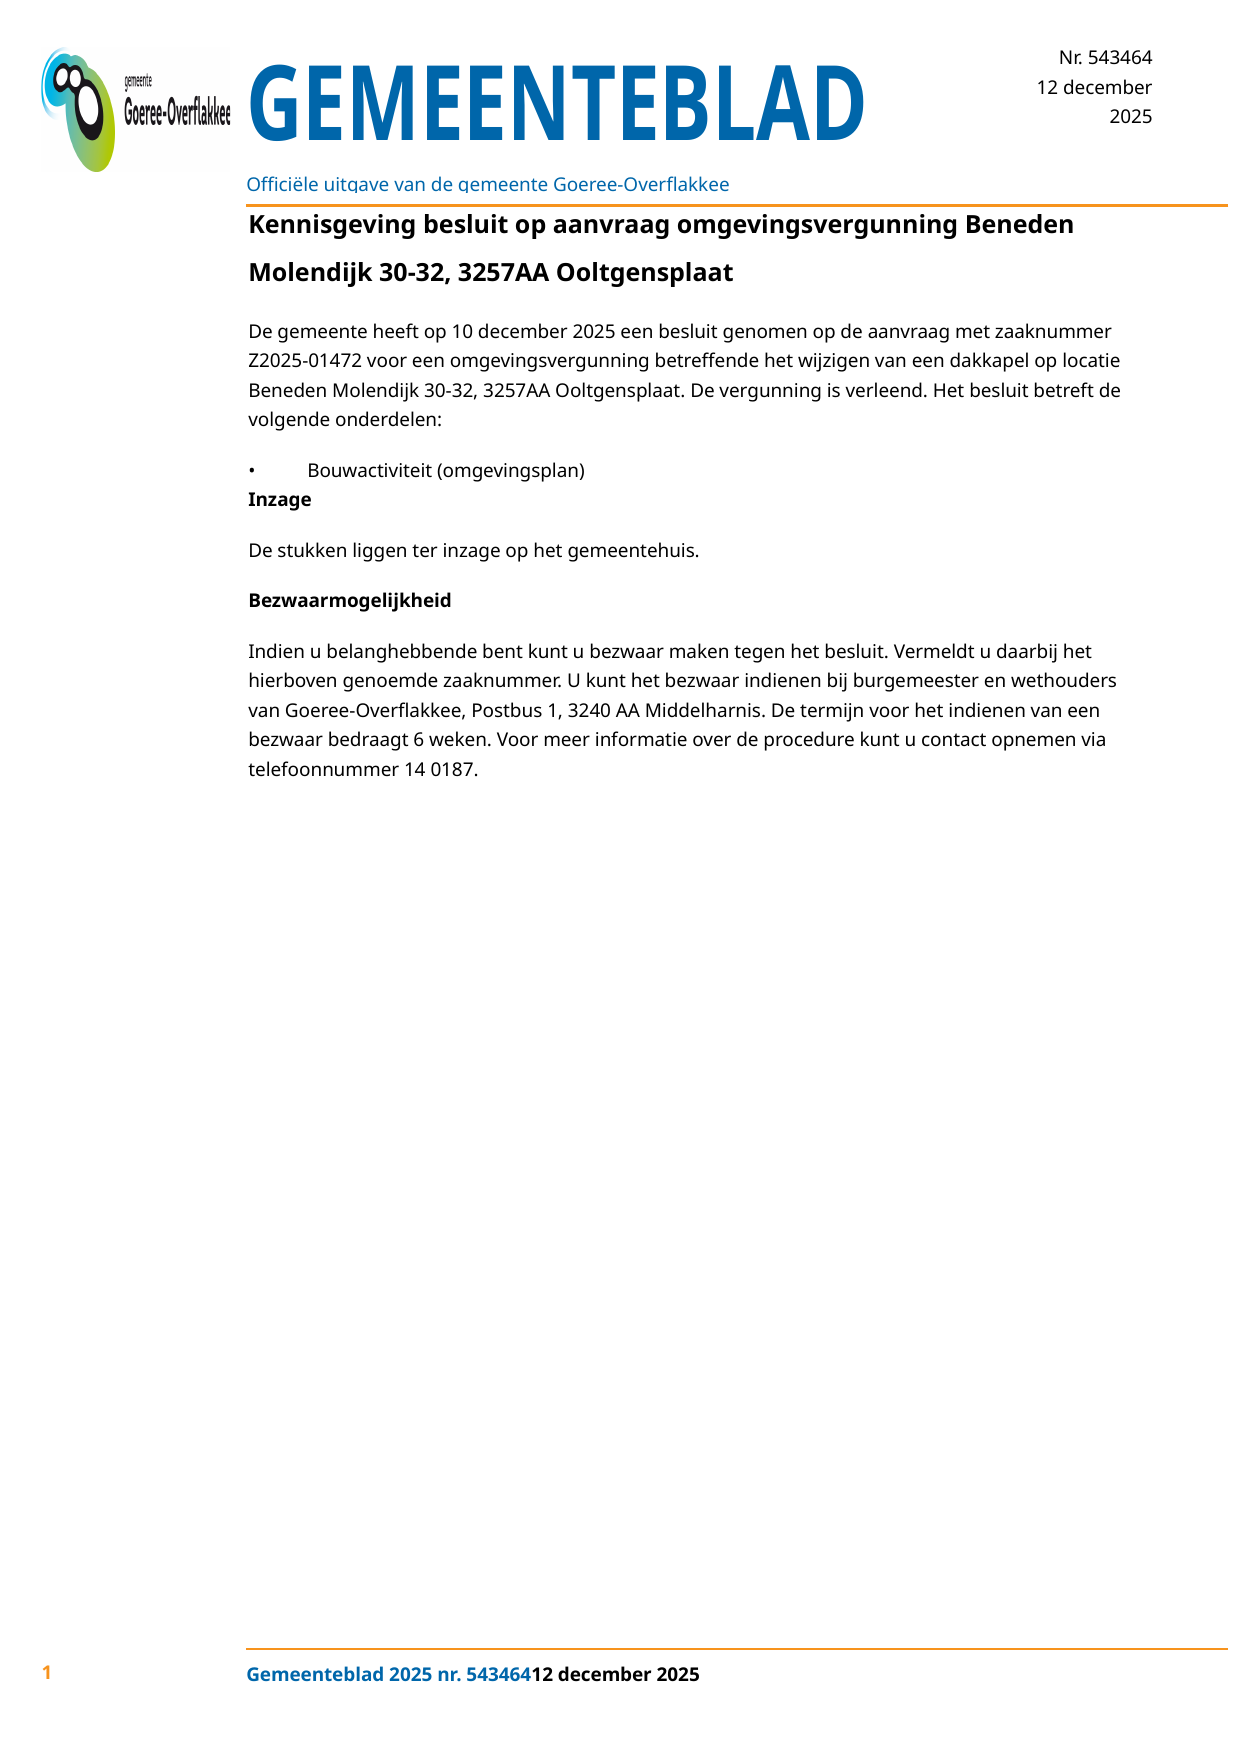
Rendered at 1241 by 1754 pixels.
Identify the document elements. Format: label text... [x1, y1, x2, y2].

text Inzage [248, 487, 1152, 512]
text Kennisgeving besluit op aanvraag omgevingsvergunning Beneden Molendijk 30-32, 3257AA Ooltgensplaat [248, 207, 1152, 288]
text De gemeente heeft op 10 december 2025 een besluit genomen op de aanvraag met zaaknummer Z2025-01472 voor een omgevingsvergunning betreffende het wijzigen van een dakkapel op locatie Beneden Molendijk 30-32, 3257AA Ooltgensplaat. De vergunning is verleend. Het besluit betreft de volgende onderdelen: [248, 318, 1152, 432]
picture [41, 47, 231, 172]
text Indien u belanghebbende bent kunt u bezwaar maken tegen het besluit. Vermeldt u daarbij het hierboven genoemde zaaknummer. U kunt het bezwaar indienen bij burgemeester en wethouders van Goeree-Overflakkee, Postbus 1, 3240 AA Middelharnis. De termijn voor het indienen van een bezwaar bedraagt 6 weken. Voor meer informatie over de procedure kunt u contact opnemen via telefoonnummer 14 0187. [248, 638, 1152, 782]
text Bezwaarmogelijkheid [248, 587, 1152, 613]
text De stukken liggen ter inzage op het gemeentehuis. [248, 537, 1152, 563]
list Bouwactiviteit (omgevingsplan) [248, 457, 1152, 483]
